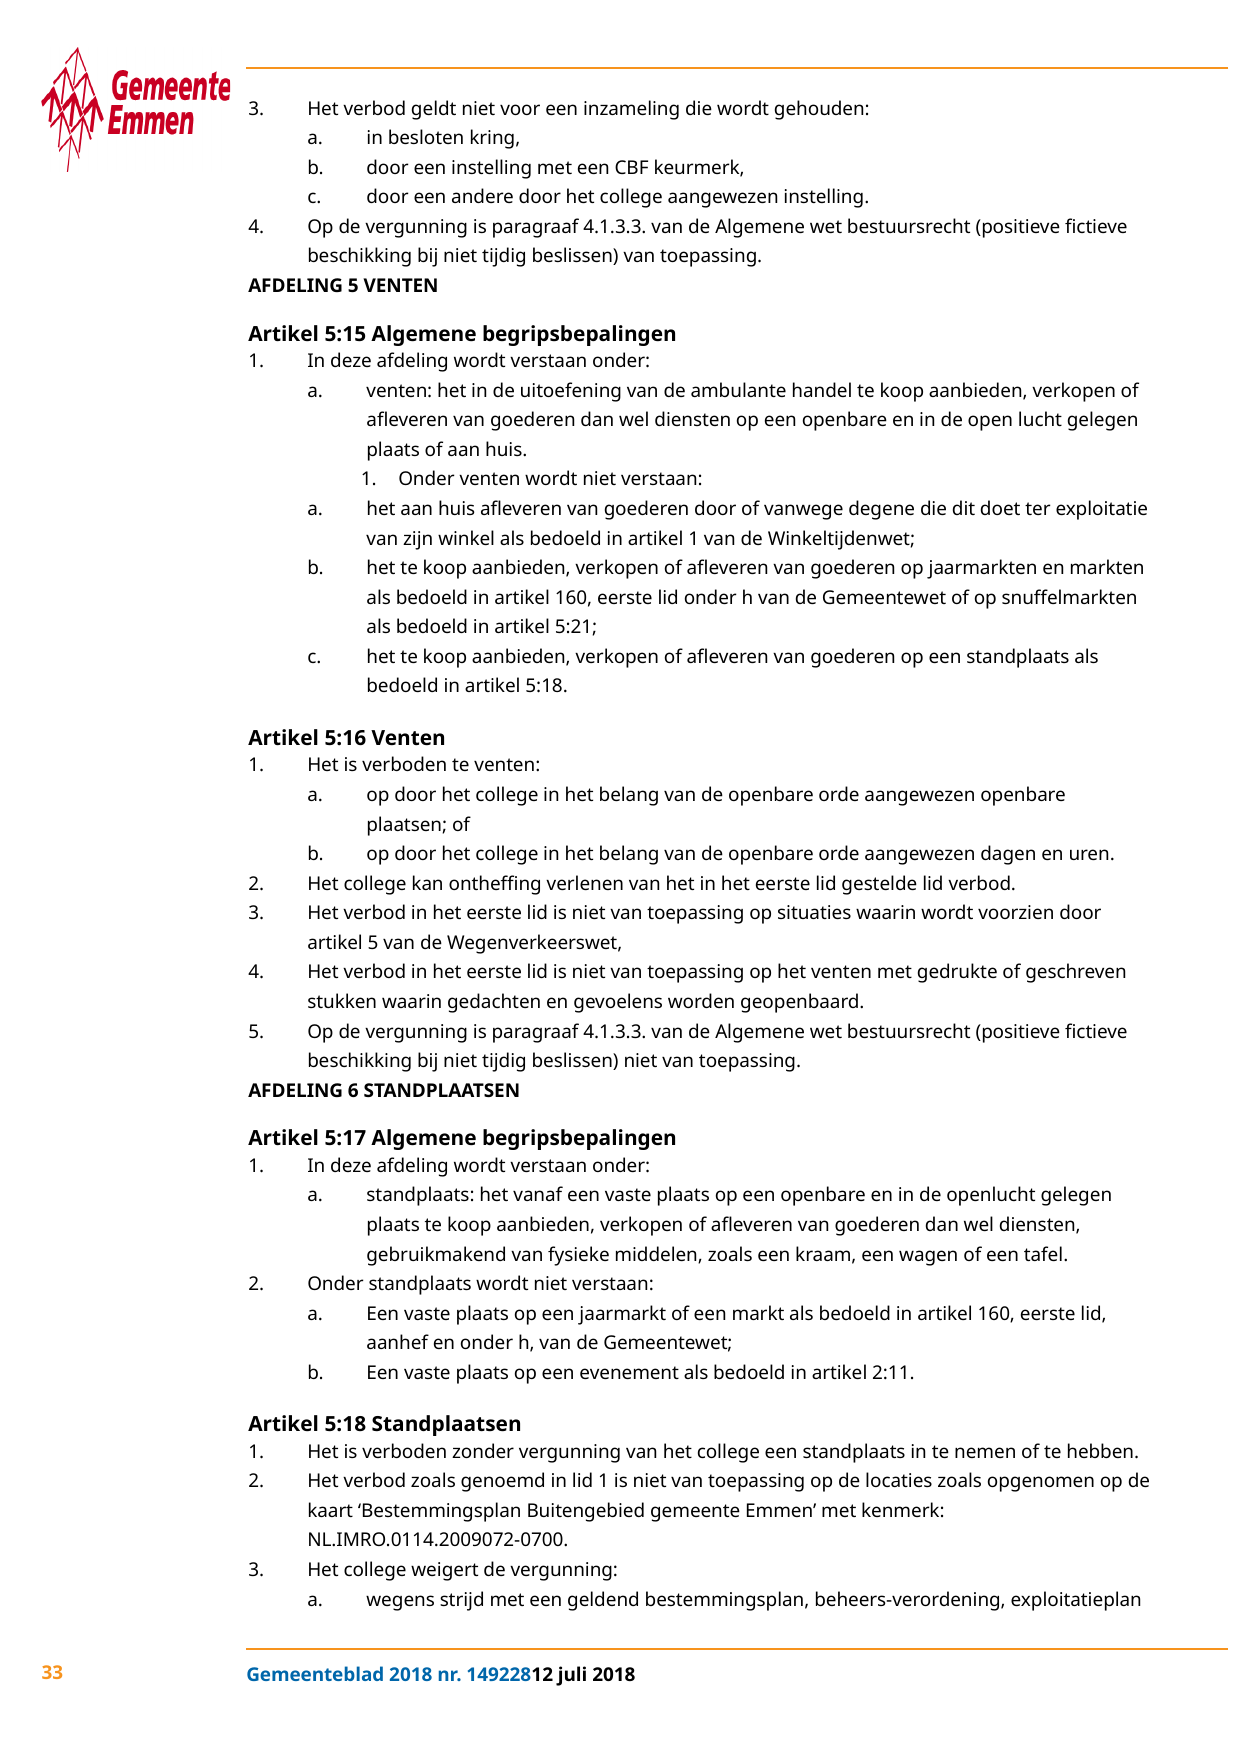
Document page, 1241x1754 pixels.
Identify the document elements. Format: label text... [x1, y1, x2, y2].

list venten: het in de uitoefening van de ambulante handel te koop aanbieden, verkopen of afleveren van goederen dan wel diensten op een openbare en in de open lucht gelegen plaats of aan huis. [307, 377, 1152, 462]
list Het verbod zoals genoemd in lid 1 is niet van toepassing op de locaties zoals opgenomen op de kaart ‘Bestemmingsplan Buitengebied gemeente Emmen’ met kenmerk: NL.IMRO.0114.2009072-0700. [248, 1467, 1152, 1552]
text AFDELING 6 STANDPLAATSEN [248, 1077, 1152, 1103]
list wegens strijd met een geldend bestemmingsplan, beheers-verordening, exploitatieplan [307, 1586, 1152, 1612]
list het te koop aanbieden, verkopen of afleveren van goederen op een standplaats als bedoeld in artikel 5:18. [307, 643, 1152, 698]
list op door het college in het belang van de openbare orde aangewezen openbare plaatsen; of [307, 781, 1152, 836]
list Een vaste plaats op een evenement als bedoeld in artikel 2:11. [307, 1359, 1152, 1385]
list Op de vergunning is paragraaf 4.1.3.3. van de Algemene wet bestuursrecht (positieve fictieve beschikking bij niet tijdig beslissen) van toepassing. [248, 213, 1152, 268]
list In deze afdeling wordt verstaan onder: [248, 347, 1152, 373]
list Het verbod in het eerste lid is niet van toepassing op het venten met gedrukte of geschreven stukken waarin gedachten en gevoelens worden geopenbaard. [248, 959, 1152, 1014]
list in besloten kring, [307, 124, 1152, 150]
text Artikel 5:17 Algemene begripsbepalingen [248, 1123, 1152, 1152]
picture [41, 47, 231, 172]
list In deze afdeling wordt verstaan onder: [248, 1152, 1152, 1178]
list Onder venten wordt niet verstaan: [361, 466, 1152, 491]
list Een vaste plaats op een jaarmarkt of een markt als bedoeld in artikel 160, eerste lid, aanhef en onder h, van de Gemeentewet; [307, 1300, 1152, 1355]
list op door het college in het belang van de openbare orde aangewezen dagen en uren. [307, 840, 1152, 866]
list het te koop aanbieden, verkopen of afleveren van goederen op jaarmarkten en markten als bedoeld in artikel 160, eerste lid onder h van de Gemeentewet of op snuffelmarkten als bedoeld in artikel 5:21; [307, 554, 1152, 639]
list door een andere door het college aangewezen instelling. [307, 183, 1152, 209]
list Het is verboden zonder vergunning van het college een standplaats in te nemen of te hebben. [248, 1438, 1152, 1464]
list Onder standplaats wordt niet verstaan: [248, 1270, 1152, 1296]
list Het college weigert de vergunning: [248, 1556, 1152, 1582]
list Het verbod in het eerste lid is niet van toepassing op situaties waarin wordt voorzien door artikel 5 van de Wegenverkeerswet, [248, 899, 1152, 955]
text Artikel 5:15 Algemene begripsbepalingen [248, 319, 1152, 347]
list door een instelling met een CBF keurmerk, [307, 154, 1152, 180]
list Het college kan ontheffing verlenen van het in het eerste lid gestelde lid verbod. [248, 870, 1152, 896]
list Het is verboden te venten: [248, 752, 1152, 777]
list Op de vergunning is paragraaf 4.1.3.3. van de Algemene wet bestuursrecht (positieve fictieve beschikking bij niet tijdig beslissen) niet van toepassing. [248, 1018, 1152, 1073]
text AFDELING 5 VENTEN [248, 272, 1152, 298]
list Het verbod geldt niet voor een inzameling die wordt gehouden: [248, 95, 1152, 121]
text Artikel 5:18 Standplaatsen [248, 1409, 1152, 1438]
text Artikel 5:16 Venten [248, 723, 1152, 752]
list het aan huis afleveren van goederen door of vanwege degene die dit doet ter exploitatie van zijn winkel als bedoeld in artikel 1 van de Winkeltijdenwet; [307, 495, 1152, 551]
list standplaats: het vanaf een vaste plaats op een openbare en in de openlucht gelegen plaats te koop aanbieden, verkopen of afleveren van goederen dan wel diensten, gebruikmakend van fysieke middelen, zoals een kraam, een wagen of een tafel. [307, 1182, 1152, 1266]
